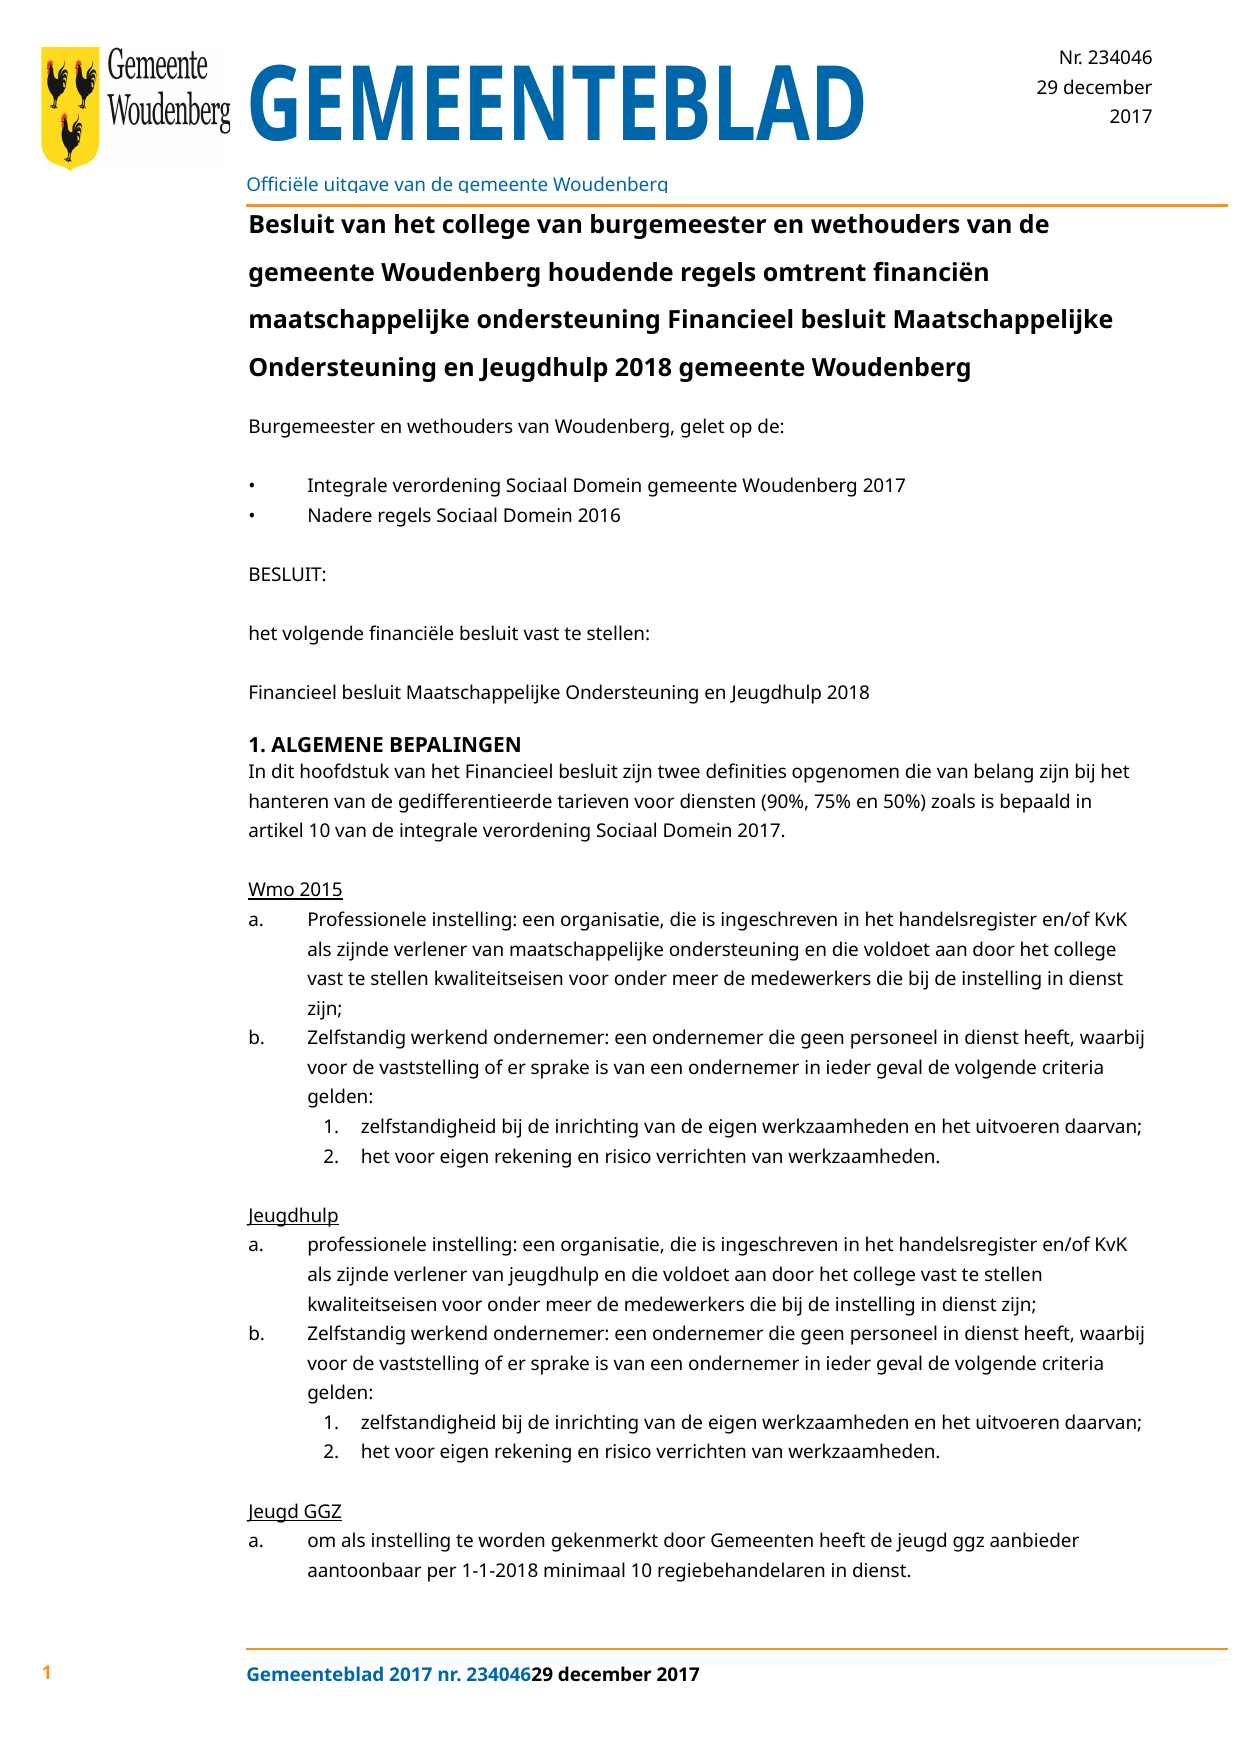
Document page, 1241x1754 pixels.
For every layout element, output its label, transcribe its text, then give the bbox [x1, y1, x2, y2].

text Jeugd GGZ [248, 1498, 1152, 1523]
text Besluit van het college van burgemeester en wethouders van de gemeente Woudenberg houdende regels omtrent financiën maatschappelijke ondersteuning Financieel besluit Maatschappelijke Ondersteuning en Jeugdhulp 2018 gemeente Woudenberg [248, 207, 1152, 384]
list professionele instelling: een organisatie, die is ingeschreven in het handelsregister en/of KvK als zijnde verlener van jeugdhulp en die voldoet aan door het college vast te stellen kwaliteitseisen voor onder meer de medewerkers die bij de instelling in dienst zijn; [248, 1232, 1152, 1316]
text 1. ALGEMENE BEPALINGEN [248, 730, 1152, 758]
text Jeugdhulp [248, 1202, 1152, 1228]
list zelfstandigheid bij de inrichting van de eigen werkzaamheden en het uitvoeren daarvan; [323, 1409, 1152, 1435]
list Zelfstandig werkend ondernemer: een ondernemer die geen personeel in dienst heeft, waarbij voor de vaststelling of er sprake is van een ondernemer in ieder geval de volgende criteria gelden: [248, 1320, 1152, 1405]
text Financieel besluit Maatschappelijke Ondersteuning en Jeugdhulp 2018 [248, 679, 1152, 705]
text In dit hoofdstuk van het Financieel besluit zijn twee definities opgenomen die van belang zijn bij het hanteren van de gedifferentieerde tarieven voor diensten (90%, 75% en 50%) zoals is bepaald in artikel 10 van de integrale verordening Sociaal Domein 2017. [248, 758, 1152, 843]
text Wmo 2015 [248, 877, 1152, 902]
list Integrale verordening Sociaal Domein gemeente Woudenberg 2017 [248, 472, 1152, 498]
list het voor eigen rekening en risico verrichten van werkzaamheden. [323, 1439, 1152, 1464]
list om als instelling te worden gekenmerkt door Gemeenten heeft de jeugd ggz aanbieder aantoonbaar per 1-1-2018 minimaal 10 regiebehandelaren in dienst. [248, 1527, 1152, 1583]
list zelfstandigheid bij de inrichting van de eigen werkzaamheden en het uitvoeren daarvan; [323, 1113, 1152, 1139]
list het voor eigen rekening en risico verrichten van werkzaamheden. [323, 1143, 1152, 1168]
list Nadere regels Sociaal Domein 2016 [248, 502, 1152, 528]
text het volgende financiële besluit vast te stellen: [248, 620, 1152, 646]
picture [41, 47, 231, 172]
text BESLUIT: [248, 561, 1152, 587]
list Professionele instelling: een organisatie, die is ingeschreven in het handelsregister en/of KvK als zijnde verlener van maatschappelijke ondersteuning en die voldoet aan door het college vast te stellen kwaliteitseisen voor onder meer de medewerkers die bij de instelling in dienst zijn; [248, 906, 1152, 1021]
text Burgemeester en wethouders van Woudenberg, gelet op de: [248, 413, 1152, 439]
list Zelfstandig werkend ondernemer: een ondernemer die geen personeel in dienst heeft, waarbij voor de vaststelling of er sprake is van een ondernemer in ieder geval de volgende criteria gelden: [248, 1024, 1152, 1109]
